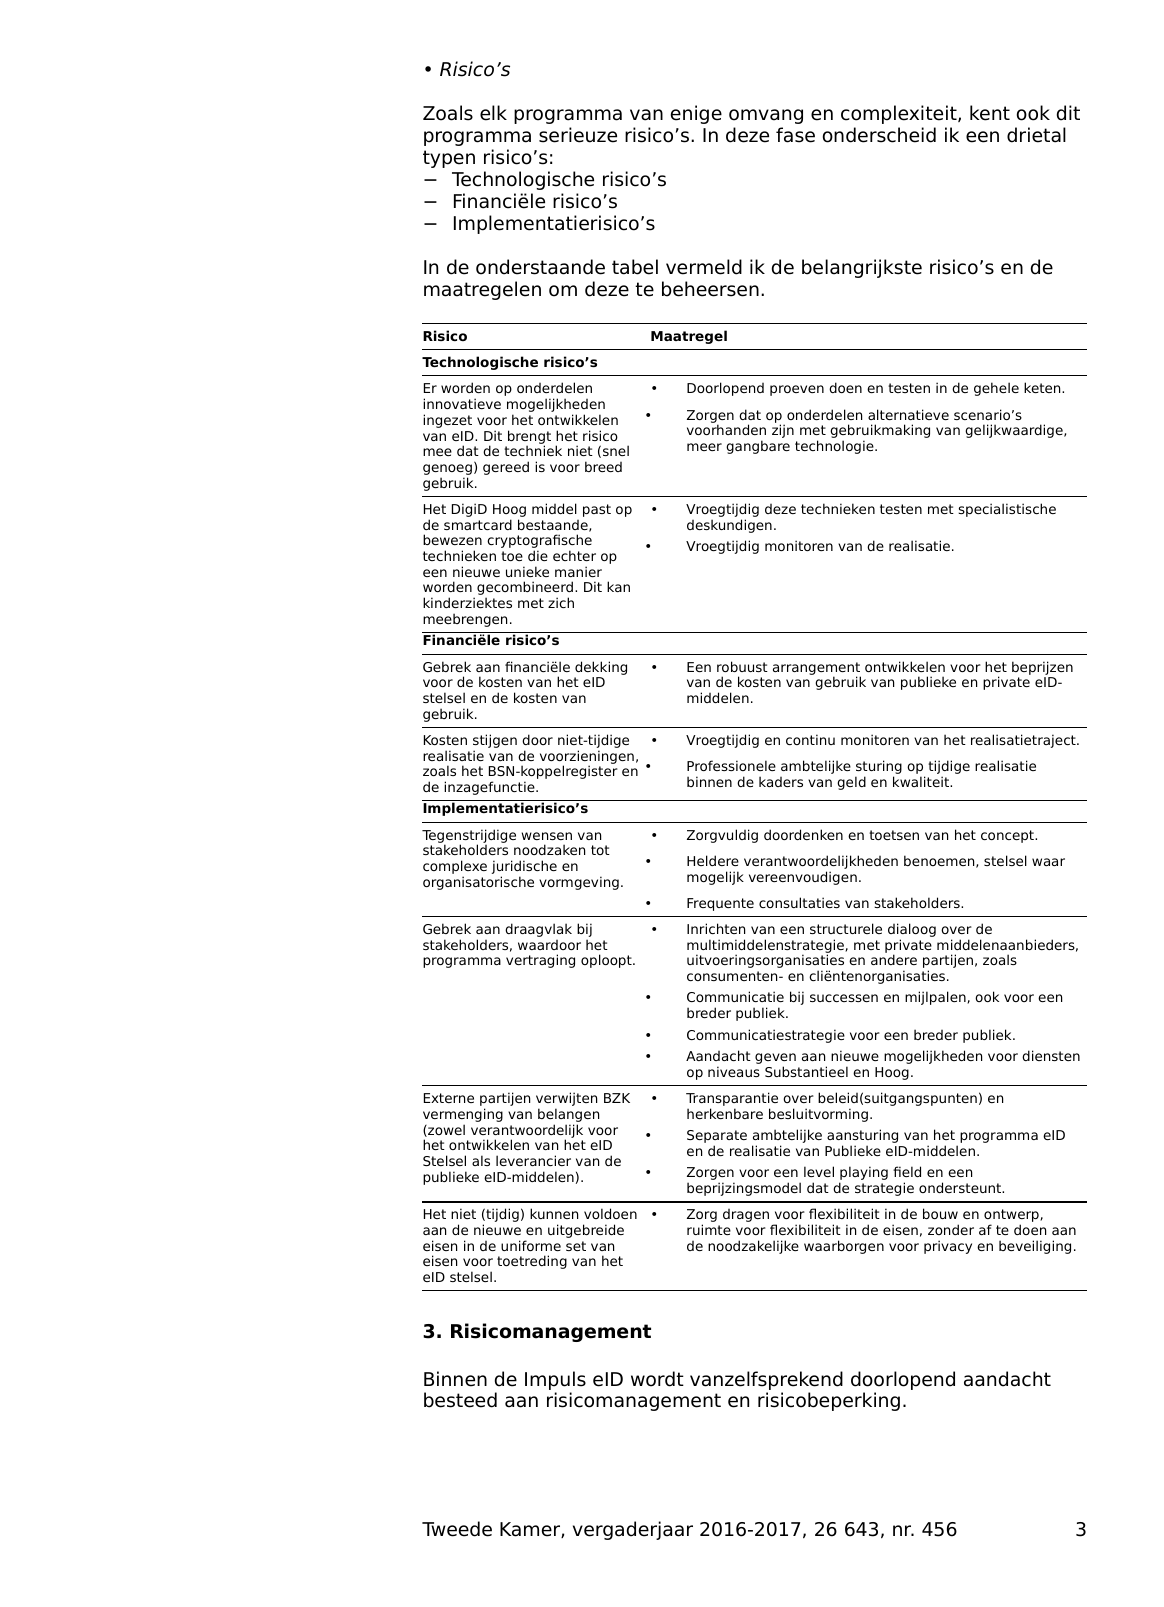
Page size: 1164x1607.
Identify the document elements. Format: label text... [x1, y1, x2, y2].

table_cell • [644, 538, 680, 632]
table_cell Zorgen dat op onderdelen alternatieve scenario’s voorhanden zijn met gebruikmaking van gelijkwaardige, meer gangbare technologie. [680, 402, 1087, 496]
table_cell • [644, 1086, 680, 1127]
table_cell Zorgen voor een level playing field en een beprijzingsmodel dat de strategie ondersteunt. [680, 1164, 1087, 1201]
table_cell • [644, 1127, 680, 1164]
table_cell • [644, 1203, 680, 1290]
table_cell • [644, 989, 680, 1026]
table_cell • [644, 753, 680, 800]
text − Financiële risico’s [422, 191, 1087, 213]
table_cell • [644, 655, 680, 727]
table_cell Implementatierisico’s [422, 801, 1087, 822]
table_cell Financiële risico’s [422, 633, 1087, 654]
table_cell • [644, 890, 680, 916]
table_cell Het DigiD Hoog middel past op de smartcard bestaande, bewezen cryptografische technieken toe die echter op een nieuwe unieke manier worden gecombineerd. Dit kan kinderziektes met zich meebrengen. [422, 497, 644, 632]
table_cell Aandacht geven aan nieuwe mogelijkheden voor diensten op niveaus Substantieel en Hoog. [680, 1048, 1087, 1085]
table_cell Vroegtijdig deze technieken testen met specialistische deskundigen. [680, 497, 1087, 538]
subtitle • Risico’s [422, 59, 1087, 81]
table_cell Transparantie over beleid(suitgangspunten) en herkenbare besluitvorming. [680, 1086, 1087, 1127]
table_cell • [644, 1026, 680, 1048]
text − Technologische risico’s [422, 169, 1087, 191]
table_cell Communicatie bij successen en mijlpalen, ook voor een breder publiek. [680, 989, 1087, 1026]
table_cell Vroegtijdig monitoren van de realisatie. [680, 538, 1087, 632]
subtitle 3. Risicomanagement [422, 1321, 1087, 1343]
table_cell Professionele ambtelijke sturing op tijdige realisatie binnen de kaders van geld en kwaliteit. [680, 753, 1087, 800]
table_cell Zorg dragen voor flexibiliteit in de bouw en ontwerp, ruimte voor flexibiliteit in de eisen, zonder af te doen aan de noodzakelijke waarborgen voor privacy en beveiliging. [680, 1203, 1087, 1290]
table_cell Er worden op onderdelen innovatieve mogelijkheden ingezet voor het ontwikkelen van eID. Dit brengt het risico mee dat de techniek niet (snel genoeg) gereed is voor breed gebruik. [422, 376, 644, 496]
table_cell Tegenstrijdige wensen van stakeholders noodzaken tot complexe juridische en organisatorische vormgeving. [422, 823, 644, 916]
table_cell • [644, 823, 680, 848]
table_cell • [644, 402, 680, 496]
table_cell Gebrek aan financiële dekking voor de kosten van het eID stelsel en de kosten van gebruik. [422, 655, 644, 727]
table_cell • [644, 917, 680, 989]
text Binnen de Impuls eID wordt vanzelfsprekend doorlopend aandacht besteed aan risicomanagement en risicobeperking. [422, 1368, 1087, 1412]
table_cell • [644, 728, 680, 753]
text − Implementatierisico’s [422, 213, 1087, 235]
table_cell Heldere verantwoordelijkheden benoemen, stelsel waar mogelijk vereenvoudigen. [680, 848, 1087, 890]
table_cell Gebrek aan draagvlak bij stakeholders, waardoor het programma vertraging oploopt. [422, 917, 644, 1085]
table_cell Inrichten van een structurele dialoog over de multimiddelenstrategie, met private middelenaanbieders, uitvoeringsorganisaties en andere partijen, zoals consumenten- en cliëntenorganisaties. [680, 917, 1087, 989]
table_cell • [644, 848, 680, 890]
table_header Risico [422, 324, 644, 349]
table_cell Externe partijen verwijten BZK vermenging van belangen (zowel verantwoordelijk voor het ontwikkelen van het eID Stelsel als leverancier van de publieke eID-middelen). [422, 1086, 644, 1201]
table_cell • [644, 497, 680, 538]
table_cell • [644, 1048, 680, 1085]
table_cell • [644, 376, 680, 402]
text In de onderstaande tabel vermeld ik de belangrijkste risico’s en de maatregelen om deze te beheersen. [422, 257, 1087, 301]
table_cell Vroegtijdig en continu monitoren van het realisatietraject. [680, 728, 1087, 753]
table_cell Een robuust arrangement ontwikkelen voor het beprijzen van de kosten van gebruik van publieke en private eID-middelen. [680, 655, 1087, 727]
table_cell Kosten stijgen door niet-tijdige realisatie van de voorzieningen, zoals het BSN-koppelregister en de inzagefunctie. [422, 728, 644, 800]
table_cell Het niet (tijdig) kunnen voldoen aan de nieuwe en uitgebreide eisen in de uniforme set van eisen voor toetreding van het eID stelsel. [422, 1203, 644, 1290]
table_cell Zorgvuldig doordenken en toetsen van het concept. [680, 823, 1087, 848]
table_cell • [644, 1164, 680, 1201]
table_cell Technologische risico’s [422, 350, 1087, 375]
table_cell Communicatiestrategie voor een breder publiek. [680, 1026, 1087, 1048]
table_header Maatregel [644, 324, 1087, 349]
table_cell Frequente consultaties van stakeholders. [680, 890, 1087, 916]
table_cell Separate ambtelijke aansturing van het programma eID en de realisatie van Publieke eID-middelen. [680, 1127, 1087, 1164]
table_cell Doorlopend proeven doen en testen in de gehele keten. [680, 376, 1087, 402]
text Zoals elk programma van enige omvang en complexiteit, kent ook dit programma serieuze risico’s. In deze fase onderscheid ik een drietal typen risico’s: [422, 103, 1087, 169]
